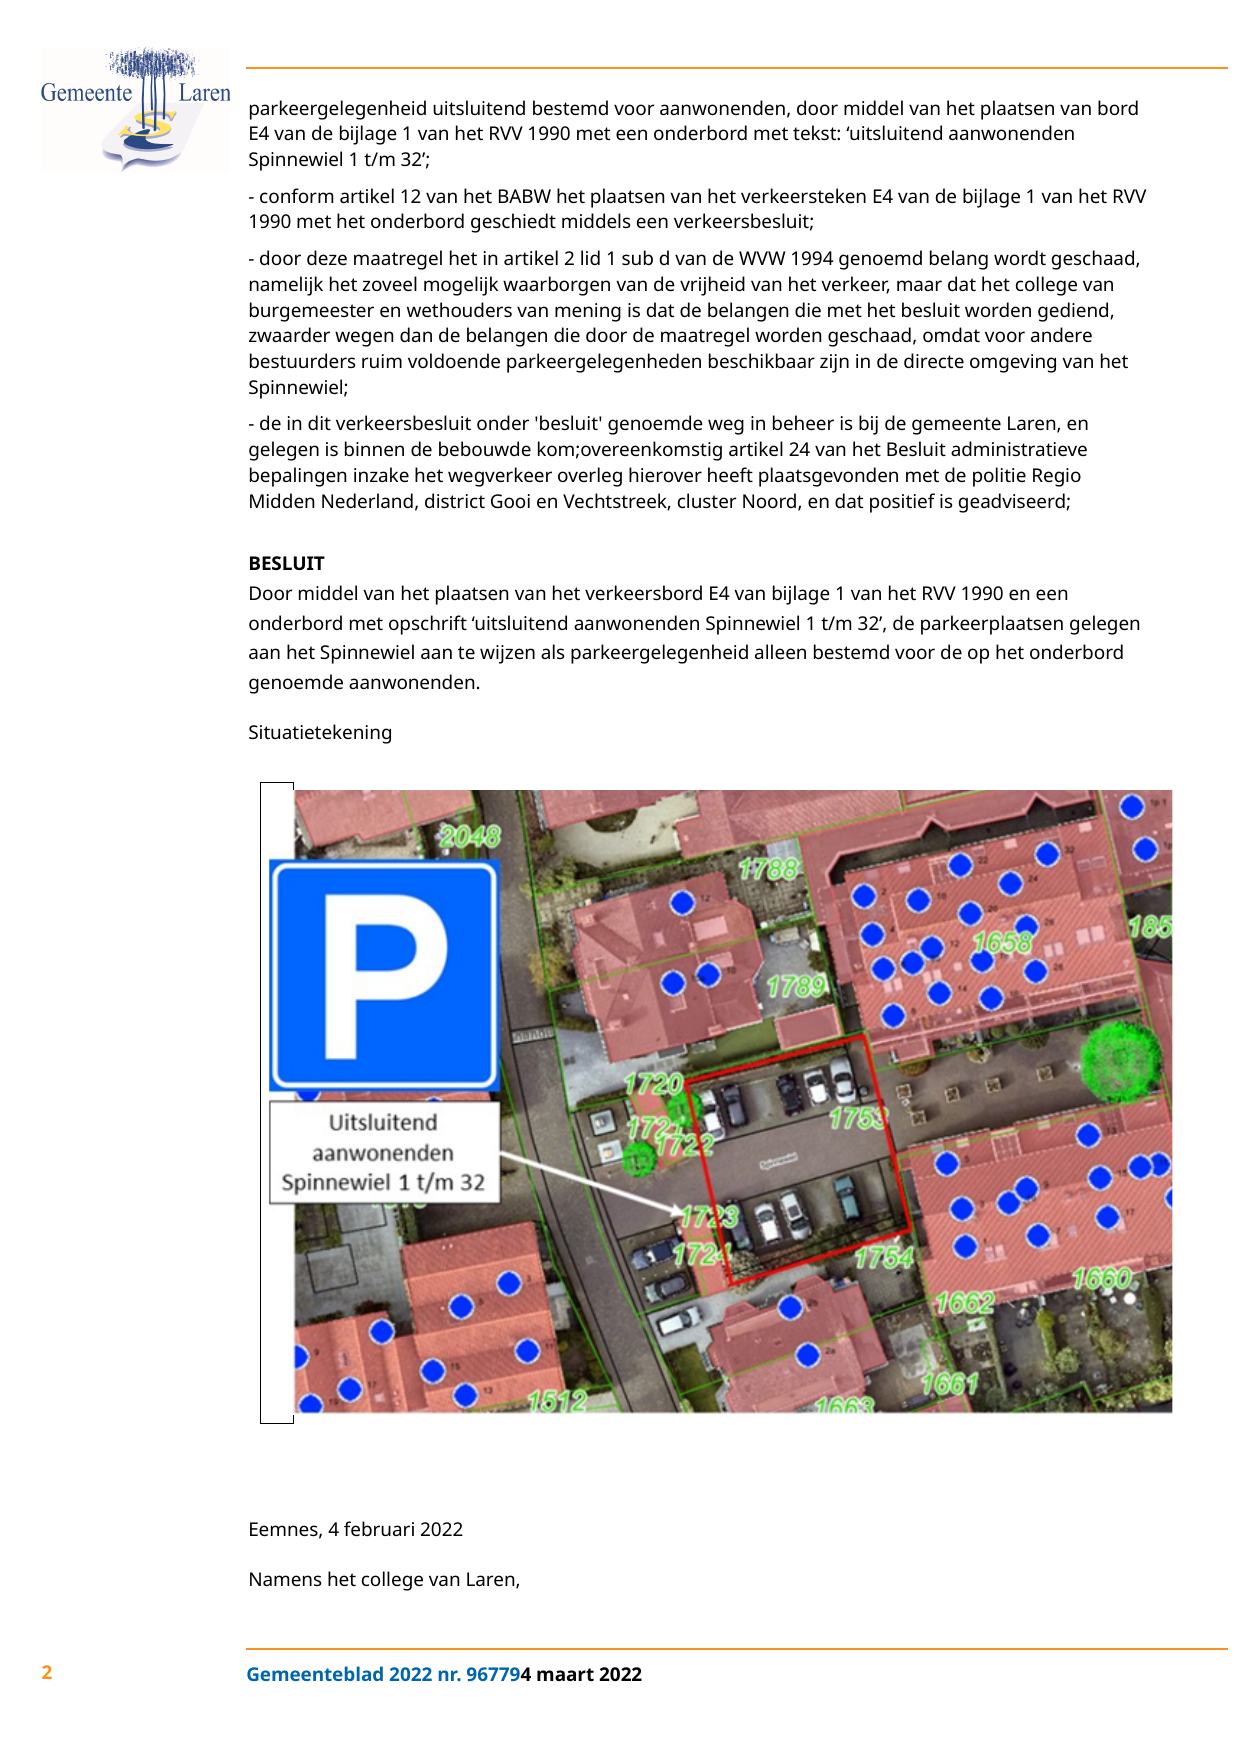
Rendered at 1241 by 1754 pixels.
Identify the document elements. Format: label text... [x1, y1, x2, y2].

text - door deze maatregel het in artikel 2 lid 1 sub d van de WVW 1994 genoemd belang wordt geschaad, namelijk het zoveel mogelijk waarborgen van de vrijheid van het verkeer, maar dat het college van burgemeester en wethouders van mening is dat de belangen die met het besluit worden gediend, zwaarder wegen dan de belangen die door de maatregel worden geschaad, omdat voor andere bestuurders ruim voldoende parkeergelegenheden beschikbaar zijn in de directe omgeving van het Spinnewiel; [248, 245, 1152, 400]
text - de in dit verkeersbesluit onder 'besluit' genoemde weg in beheer is bij de gemeente Laren, en gelegen is binnen de bebouwde kom;overeenkomstig artikel 24 van het Besluit administratieve bepalingen inzake het wegverkeer overleg hierover heeft plaatsgevonden met de politie Regio Midden Nederland, district Gooi en Vechtstreek, cluster Noord, en dat positief is geadviseerd; [248, 411, 1152, 513]
text Door middel van het plaatsen van het verkeersbord E4 van bijlage 1 van het RVV 1990 en een onderbord met opschrift ‘uitsluitend aanwonenden Spinnewiel 1 t/m 32’, de parkeerplaatsen gelegen aan het Spinnewiel aan te wijzen als parkeergelegenheid alleen bestemd voor de op het onderbord genoemde aanwonenden. [248, 580, 1152, 694]
text Namens het college van Laren, [248, 1566, 1152, 1592]
text Eemnes, 4 februari 2022 [248, 1516, 1152, 1542]
text parkeergelegenheid uitsluitend bestemd voor aanwonenden, door middel van het plaatsen van bord E4 van de bijlage 1 van het RVV 1990 met een onderbord met tekst: ‘uitsluitend aanwonenden Spinnewiel 1 t/m 32’; [248, 95, 1152, 172]
picture [268, 790, 1173, 1415]
picture [41, 47, 231, 172]
text Situatietekening [248, 719, 1152, 745]
text - conform artikel 12 van het BABW het plaatsen van het verkeersteken E4 van de bijlage 1 van het RVV 1990 met het onderbord geschiedt middels een verkeersbesluit; [248, 183, 1152, 234]
text BESLUIT [248, 551, 1152, 576]
